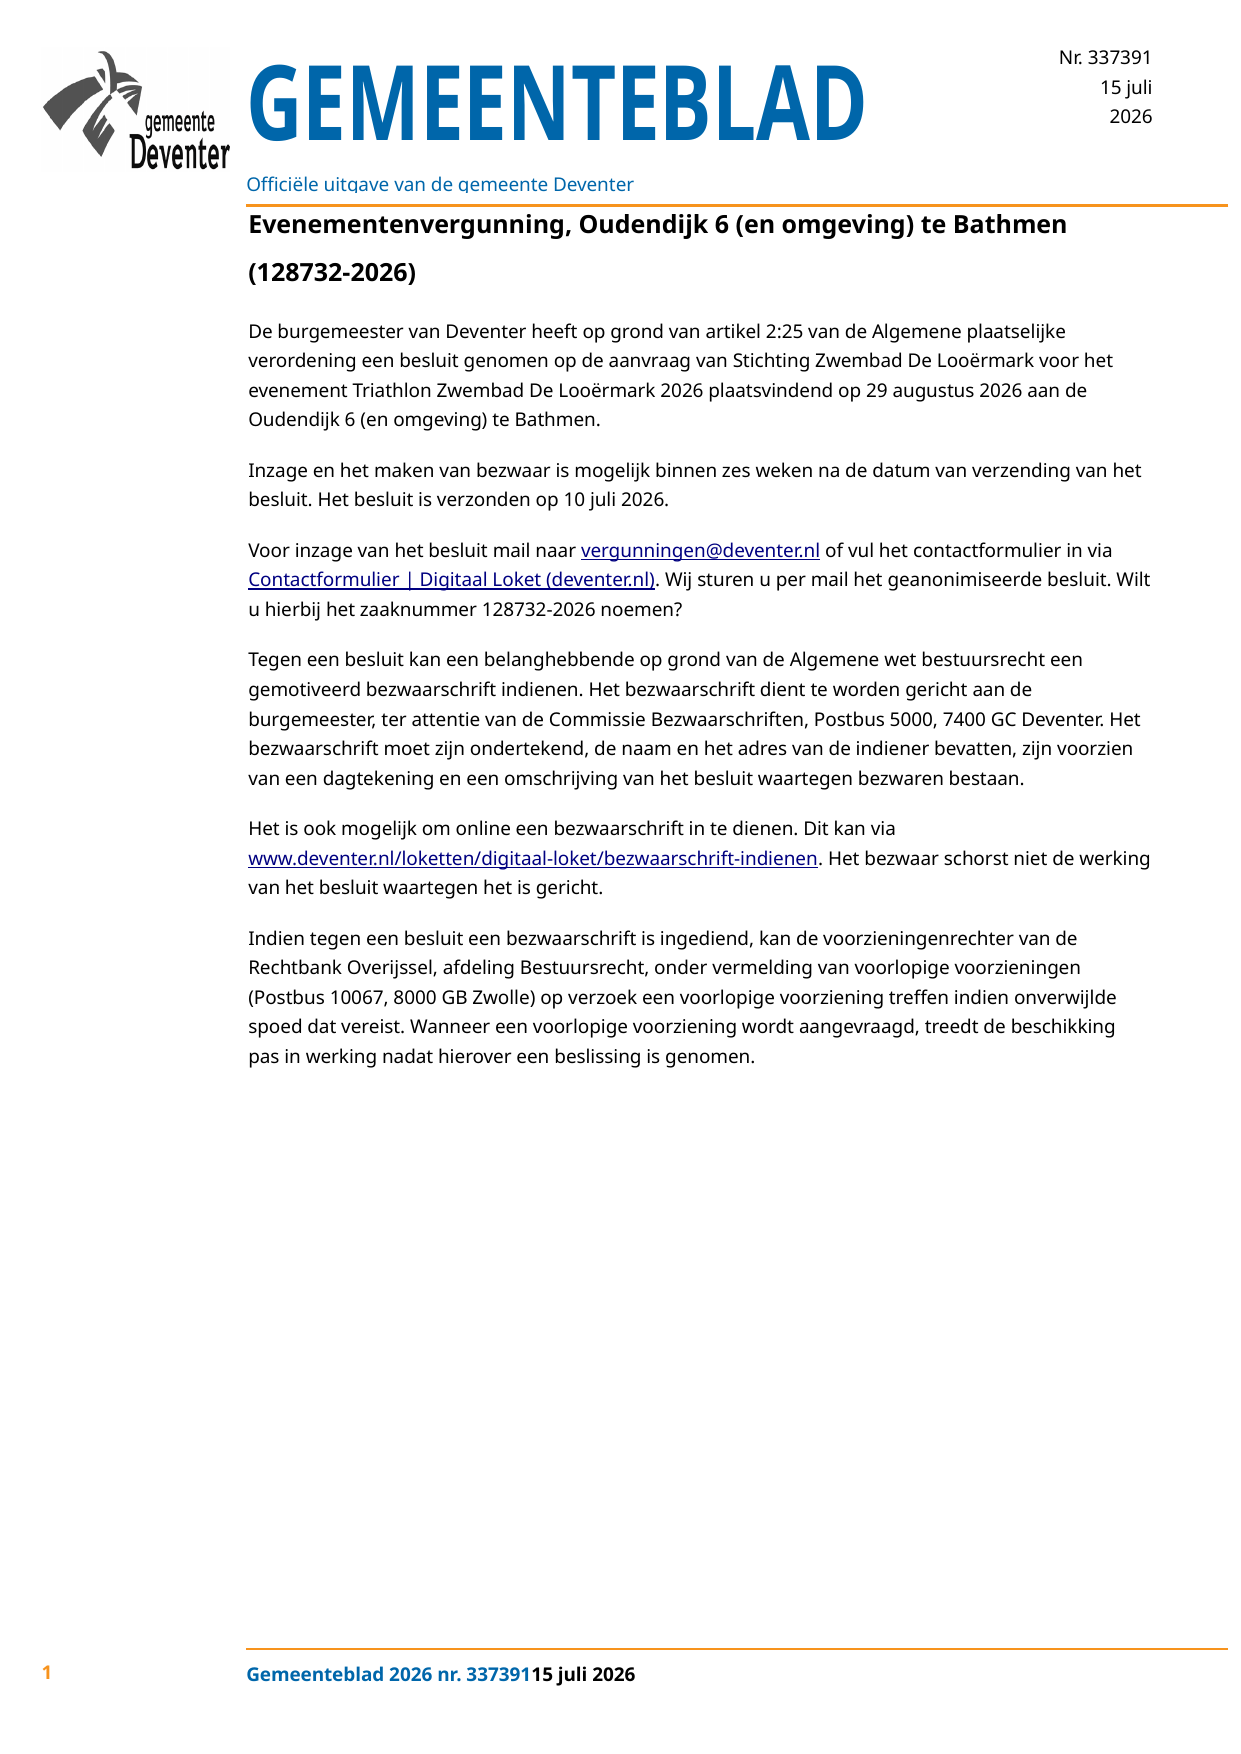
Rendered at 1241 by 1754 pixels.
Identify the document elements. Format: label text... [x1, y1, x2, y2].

text Inzage en het maken van bezwaar is mogelijk binnen zes weken na de datum van verzending van het besluit. Het besluit is verzonden op 10 juli 2026. [248, 457, 1152, 512]
text Voor inzage van het besluit mail naar vergunningen@deventer.nl of vul het contactformulier in via Contactformulier | Digitaal Loket (deventer.nl). Wij sturen u per mail het geanonimiseerde besluit. Wilt u hierbij het zaaknummer 128732-2026 noemen? [248, 537, 1152, 622]
text Evenementenvergunning, Oudendijk 6 (en omgeving) te Bathmen (128732-2026) [248, 207, 1152, 288]
text De burgemeester van Deventer heeft op grond van artikel 2:25 van de Algemene plaatselijke verordening een besluit genomen op de aanvraag van Stichting Zwembad De Looërmark voor het evenement Triathlon Zwembad De Looërmark 2026 plaatsvindend op 29 augustus 2026 aan de Oudendijk 6 (en omgeving) te Bathmen. [248, 318, 1152, 432]
text Indien tegen een besluit een bezwaarschrift is ingediend, kan de voorzieningenrechter van de Rechtbank Overijssel, afdeling Bestuursrecht, onder vermelding van voorlopige voorzieningen (Postbus 10067, 8000 GB Zwolle) op verzoek een voorlopige voorziening treffen indien onverwijlde spoed dat vereist. Wanneer een voorlopige voorziening wordt aangevraagd, treedt de beschikking pas in werking nadat hierover een beslissing is genomen. [248, 925, 1152, 1069]
text Tegen een besluit kan een belanghebbende op grond van de Algemene wet bestuursrecht een gemotiveerd bezwaarschrift indienen. Het bezwaarschrift dient te worden gericht aan de burgemeester, ter attentie van de Commissie Bezwaarschriften, Postbus 5000, 7400 GC Deventer. Het bezwaarschrift moet zijn ondertekend, de naam en het adres van de indiener bevatten, zijn voorzien van een dagtekening en een omschrijving van het besluit waartegen bezwaren bestaan. [248, 647, 1152, 791]
picture [41, 47, 231, 172]
text Het is ook mogelijk om online een bezwaarschrift in te dienen. Dit kan via www.deventer.nl/loketten/digitaal-loket/bezwaarschrift-indienen. Het bezwaar schorst niet de werking van het besluit waartegen het is gericht. [248, 815, 1152, 900]
